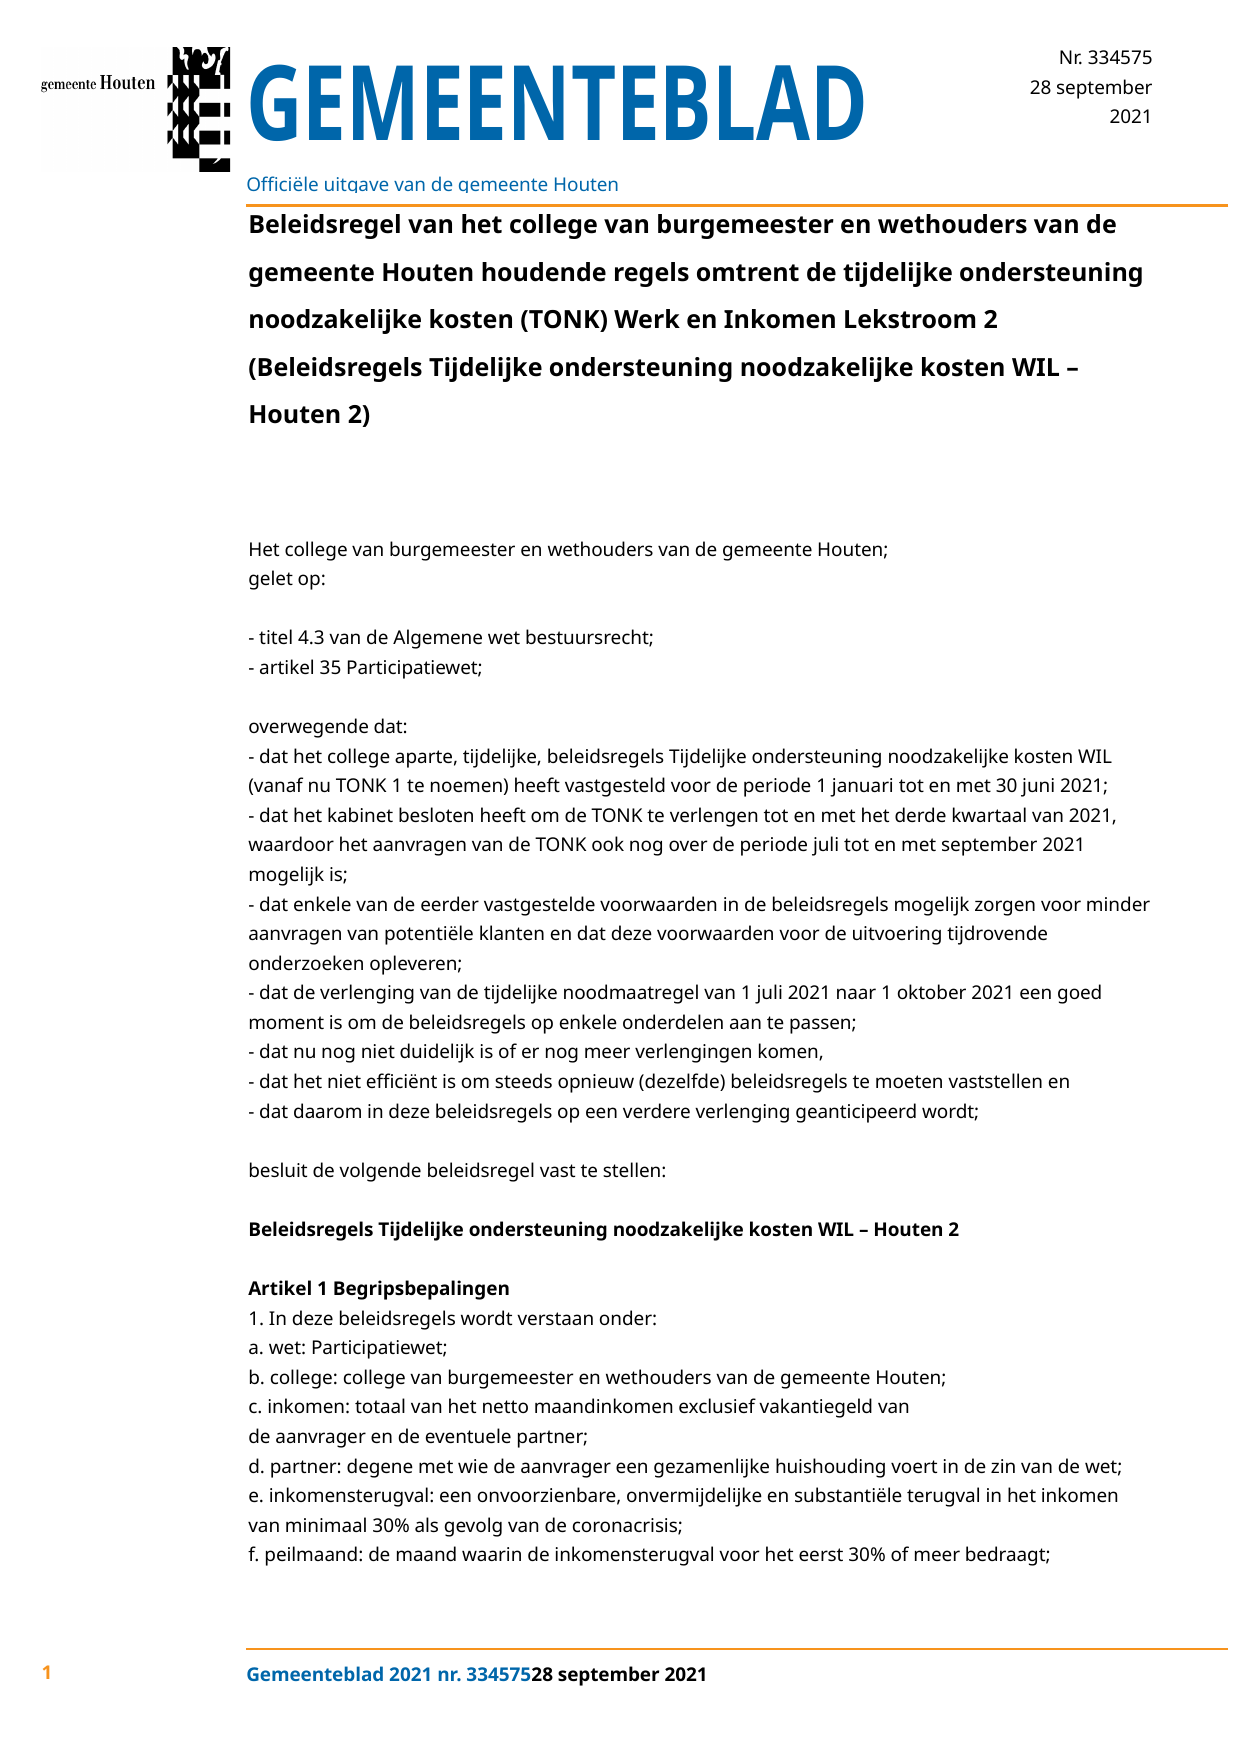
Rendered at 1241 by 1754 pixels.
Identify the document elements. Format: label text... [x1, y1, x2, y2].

text f. peilmaand: de maand waarin de inkomensterugval voor het eerst 30% of meer bedraagt; [248, 1542, 1152, 1567]
text a. wet: Participatiewet; [248, 1334, 1152, 1360]
text - titel 4.3 van de Algemene wet bestuursrecht; [248, 624, 1152, 650]
text gelet op: [248, 565, 1152, 591]
text overwegende dat: [248, 713, 1152, 739]
text besluit de volgende beleidsregel vast te stellen: [248, 1157, 1152, 1183]
text - dat nu nog niet duidelijk is of er nog meer verlengingen komen, [248, 1039, 1152, 1064]
text - dat het niet efficiënt is om steeds opnieuw (dezelfde) beleidsregels te moeten vaststellen en [248, 1068, 1152, 1094]
text - dat de verlenging van de tijdelijke noodmaatregel van 1 juli 2021 naar 1 oktober 2021 een goed moment is om de beleidsregels op enkele onderdelen aan te passen; [248, 979, 1152, 1035]
text d. partner: degene met wie de aanvrager een gezamenlijke huishouding voert in de zin van de wet; [248, 1453, 1152, 1478]
text Het college van burgemeester en wethouders van de gemeente Houten; [248, 536, 1152, 561]
text Beleidsregel van het college van burgemeester en wethouders van de gemeente Houten houdende regels omtrent de tijdelijke ondersteuning noodzakelijke kosten (TONK) Werk en Inkomen Lekstroom 2 (Beleidsregels Tijdelijke ondersteuning noodzakelijke kosten WIL – Houten 2) [248, 207, 1152, 431]
text c. inkomen: totaal van het netto maandinkomen exclusief vakantiegeld van [248, 1394, 1152, 1419]
text Artikel 1 Begripsbepalingen [248, 1275, 1152, 1301]
text - artikel 35 Participatiewet; [248, 654, 1152, 680]
text 1. In deze beleidsregels wordt verstaan onder: [248, 1305, 1152, 1331]
text - dat enkele van de eerder vastgestelde voorwaarden in de beleidsregels mogelijk zorgen voor minder aanvragen van potentiële klanten en dat deze voorwaarden voor de uitvoering tijdrovende onderzoeken opleveren; [248, 891, 1152, 976]
text Beleidsregels Tijdelijke ondersteuning noodzakelijke kosten WIL – Houten 2 [248, 1216, 1152, 1242]
text b. college: college van burgemeester en wethouders van de gemeente Houten; [248, 1364, 1152, 1390]
text - dat daarom in deze beleidsregels op een verdere verlenging geanticipeerd wordt; [248, 1098, 1152, 1123]
text de aanvrager en de eventuele partner; [248, 1423, 1152, 1449]
text - dat het college aparte, tijdelijke, beleidsregels Tijdelijke ondersteuning noodzakelijke kosten WIL (vanaf nu TONK 1 te noemen) heeft vastgesteld voor de periode 1 januari tot en met 30 juni 2021; [248, 743, 1152, 798]
text - dat het kabinet besloten heeft om de TONK te verlengen tot en met het derde kwartaal van 2021, waardoor het aanvragen van de TONK ook nog over de periode juli tot en met september 2021 mogelijk is; [248, 802, 1152, 887]
picture [41, 47, 231, 172]
text e. inkomensterugval: een onvoorzienbare, onvermijdelijke en substantiële terugval in het inkomen van minimaal 30% als gevolg van de coronacrisis; [248, 1482, 1152, 1538]
